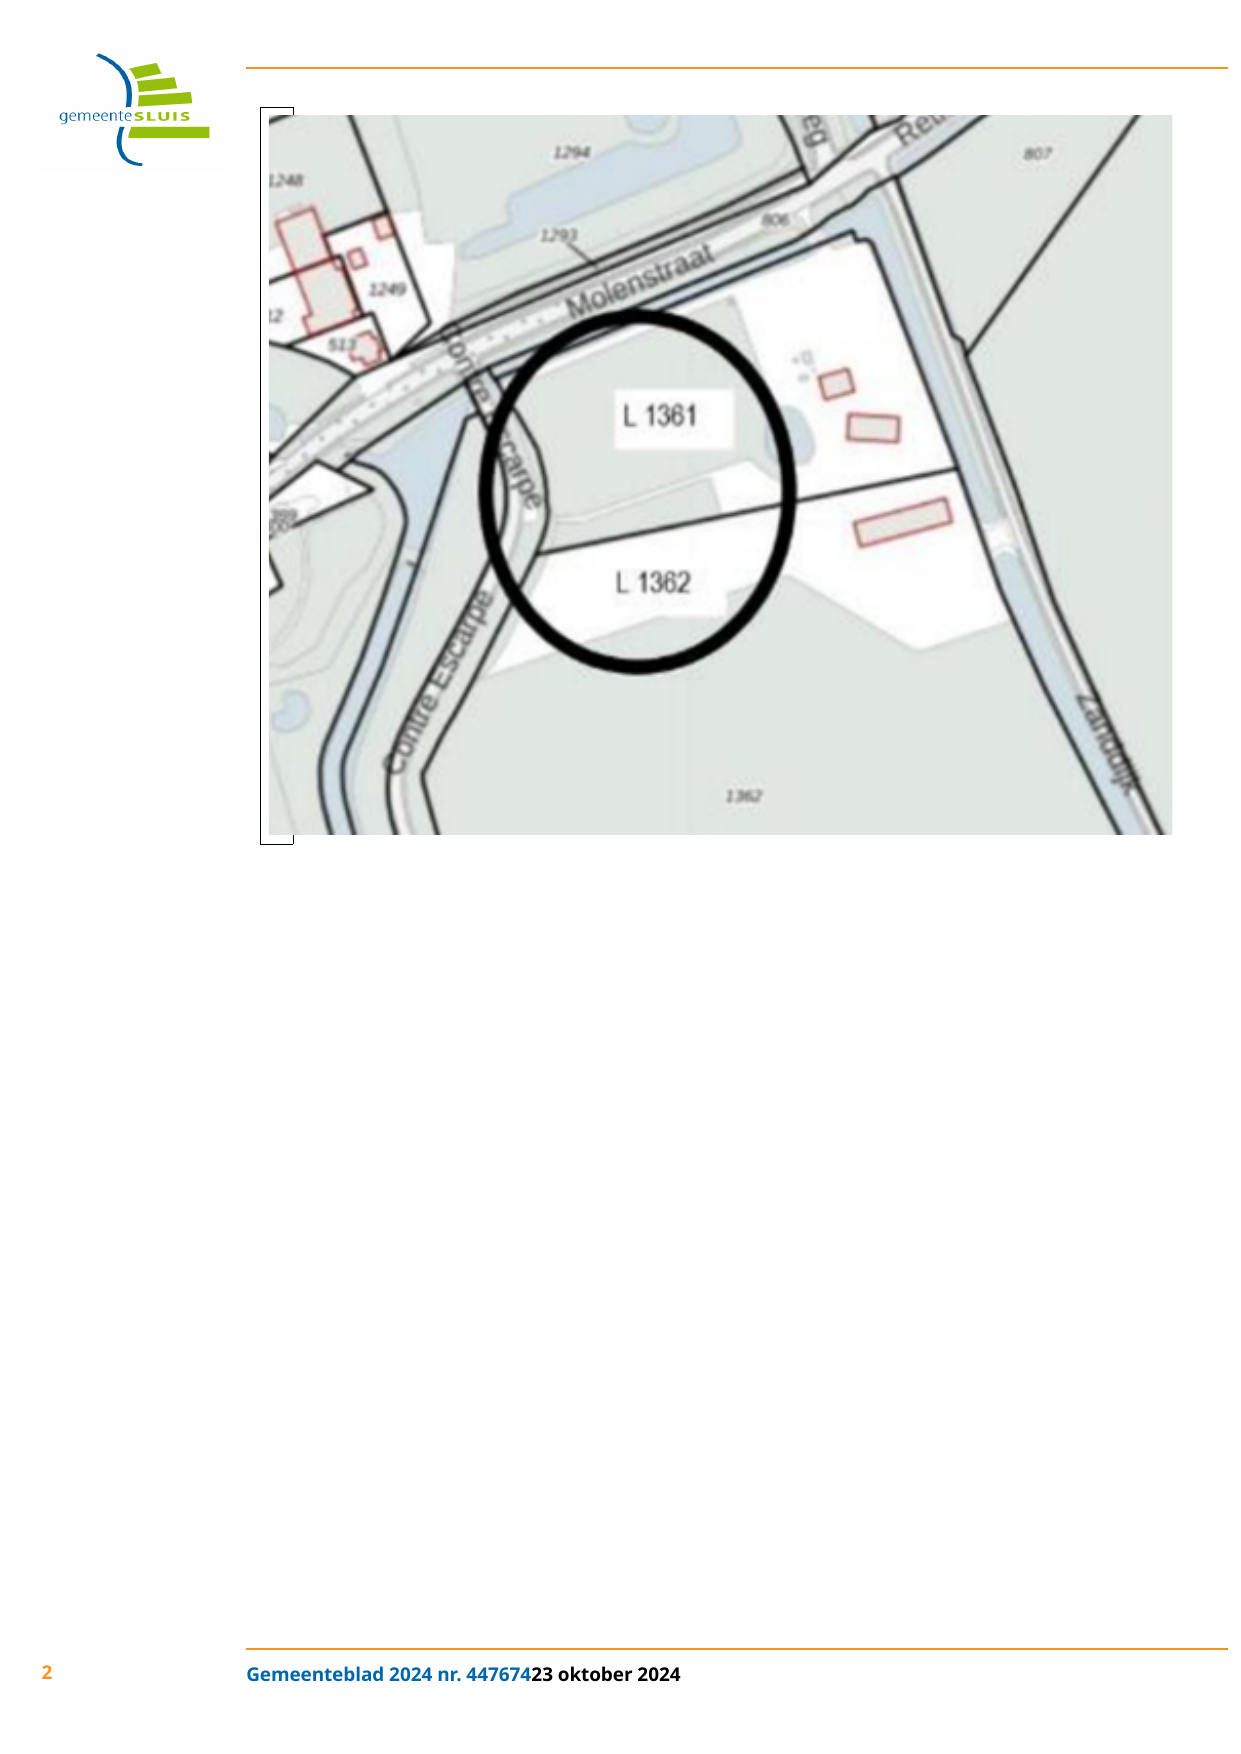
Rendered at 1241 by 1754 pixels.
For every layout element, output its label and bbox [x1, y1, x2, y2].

picture [41, 47, 231, 172]
picture [268, 115, 1173, 835]
